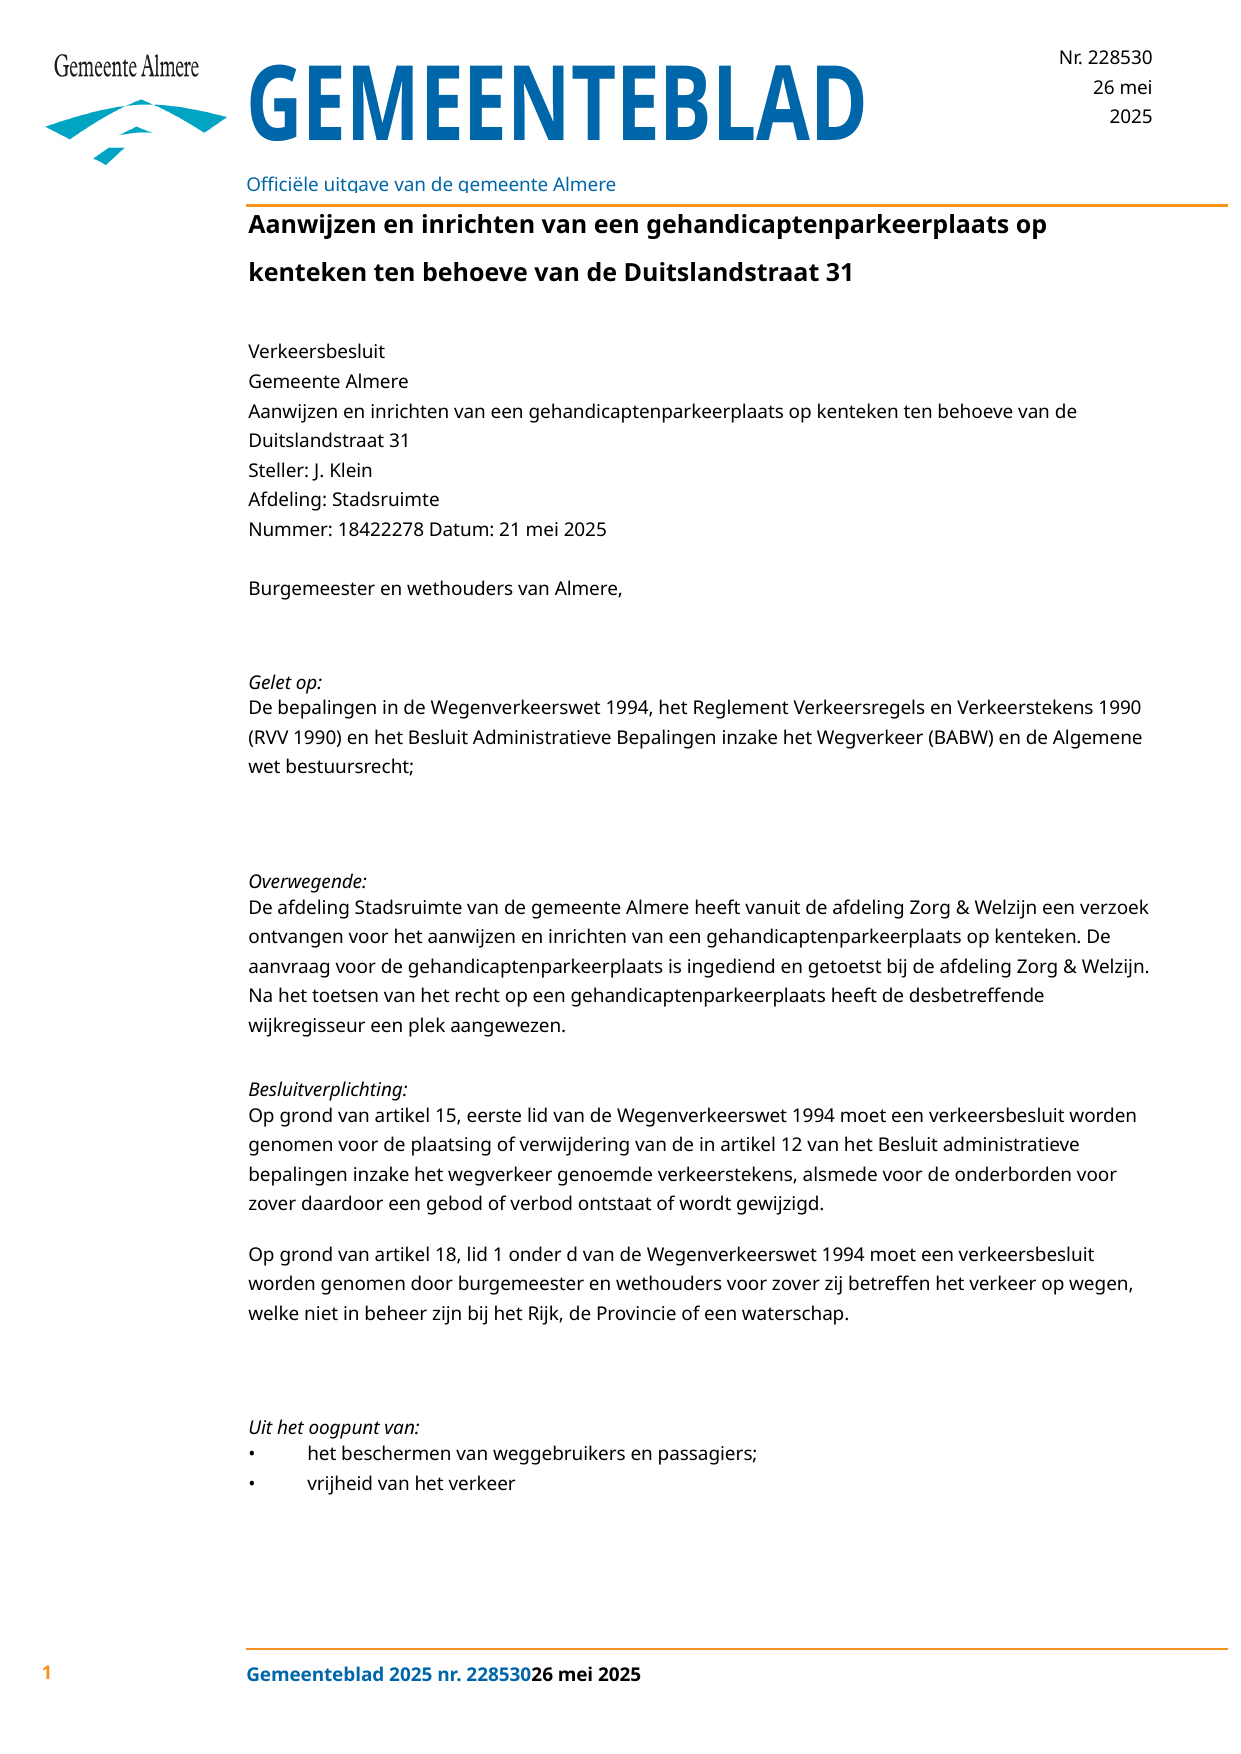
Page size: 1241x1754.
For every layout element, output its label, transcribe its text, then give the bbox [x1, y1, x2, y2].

text Besluitverplichting: [248, 1076, 1152, 1102]
list het beschermen van weggebruikers en passagiers; [248, 1440, 1152, 1466]
text Gelet op: [248, 669, 1152, 694]
text Afdeling: Stadsruimte [248, 487, 1152, 512]
text Op grond van artikel 15, eerste lid van de Wegenverkeerswet 1994 moet een verkeersbesluit worden genomen voor de plaatsing of verwijdering van de in artikel 12 van het Besluit administratieve bepalingen inzake het wegverkeer genoemde verkeerstekens, alsmede voor de onderborden voor zover daardoor een gebod of verbod ontstaat of wordt gewijzigd. [248, 1102, 1152, 1216]
picture [41, 47, 231, 172]
text De afdeling Stadsruimte van de gemeente Almere heeft vanuit de afdeling Zorg & Welzijn een verzoek ontvangen voor het aanwijzen en inrichten van een gehandicaptenparkeerplaats op kenteken. De aanvraag voor de gehandicaptenparkeerplaats is ingediend en getoetst bij de afdeling Zorg & Welzijn. Na het toetsen van het recht op een gehandicaptenparkeerplaats heeft de desbetreffende wijkregisseur een plek aangewezen. [248, 894, 1152, 1038]
text Burgemeester en wethouders van Almere, [248, 575, 1152, 601]
text De bepalingen in de Wegenverkeerswet 1994, het Reglement Verkeersregels en Verkeerstekens 1990 (RVV 1990) en het Besluit Administratieve Bepalingen inzake het Wegverkeer (BABW) en de Algemene wet bestuursrecht; [248, 694, 1152, 779]
text Op grond van artikel 18, lid 1 onder d van de Wegenverkeerswet 1994 moet een verkeersbesluit worden genomen door burgemeester en wethouders voor zover zij betreffen het verkeer op wegen, welke niet in beheer zijn bij het Rijk, de Provincie of een waterschap. [248, 1241, 1152, 1326]
list vrijheid van het verkeer [248, 1470, 1152, 1496]
text Verkeersbesluit [248, 339, 1152, 364]
text Gemeente Almere [248, 368, 1152, 394]
text Overwegende: [248, 868, 1152, 894]
text Steller: J. Klein [248, 457, 1152, 483]
text Nummer: 18422278 Datum: 21 mei 2025 [248, 516, 1152, 542]
text Aanwijzen en inrichten van een gehandicaptenparkeerplaats op kenteken ten behoeve van de Duitslandstraat 31 [248, 398, 1152, 453]
text Uit het oogpunt van: [248, 1414, 1152, 1440]
text Aanwijzen en inrichten van een gehandicaptenparkeerplaats op kenteken ten behoeve van de Duitslandstraat 31 [248, 207, 1152, 288]
